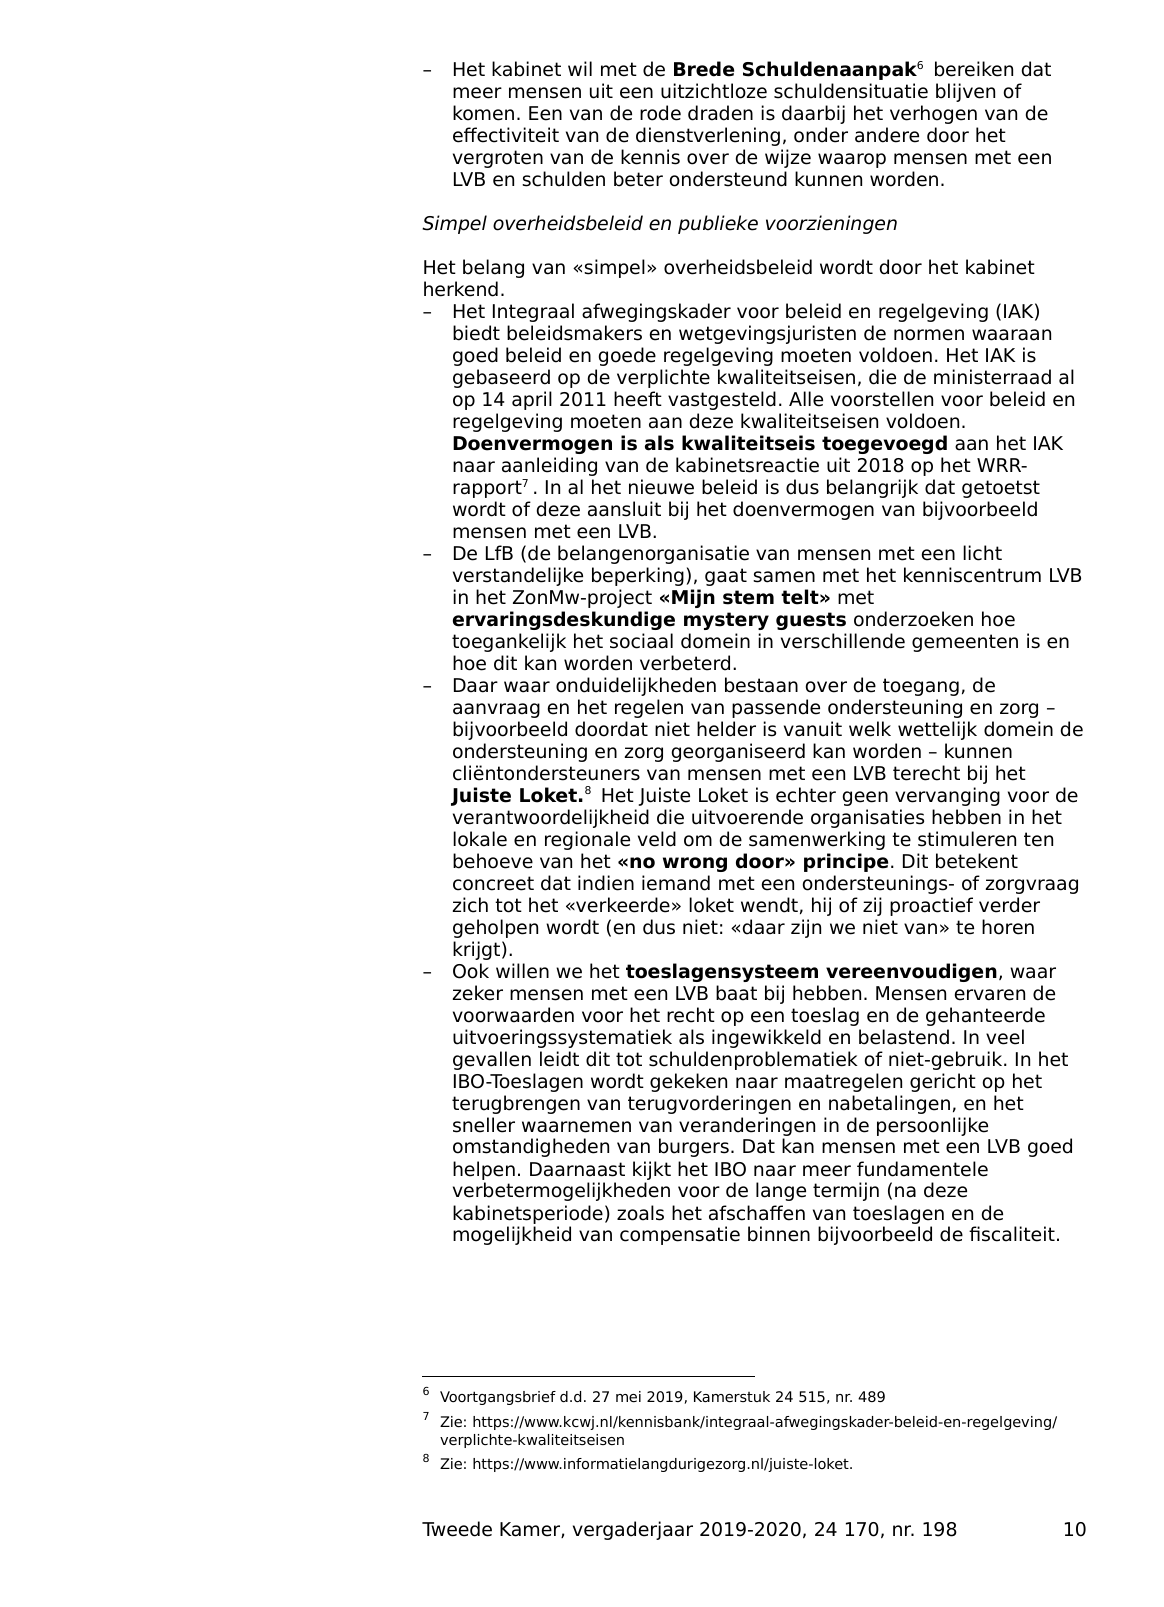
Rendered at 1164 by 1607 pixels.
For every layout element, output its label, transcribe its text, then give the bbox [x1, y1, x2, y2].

text Zie: https://www.kcwj.nl/kennisbank/integraal-afwegingskader-beleid-en-regelgeving/verplichte-kwaliteitseisen [422, 1410, 1087, 1449]
text – Ook willen we het toeslagensysteem vereenvoudigen, waar zeker mensen met een LVB baat bij hebben. Mensen ervaren de voorwaarden voor het recht op een toeslag en de gehanteerde uitvoeringssystematiek als ingewikkeld en belastend. In veel gevallen leidt dit tot schuldenproblematiek of niet-gebruik. In het IBO-Toeslagen wordt gekeken naar maatregelen gericht op het terugbrengen van terugvorderingen en nabetalingen, en het sneller waarnemen van veranderingen in de persoonlijke omstandigheden van burgers. Dat kan mensen met een LVB goed helpen. Daarnaast kijkt het IBO naar meer fundamentele verbetermogelijkheden voor de lange termijn (na deze kabinetsperiode) zoals het afschaffen van toeslagen en de mogelijkheid van compensatie binnen bijvoorbeeld de fiscaliteit. [422, 961, 1087, 1246]
text Het belang van «simpel» overheidsbeleid wordt door het kabinet herkend. [422, 257, 1087, 301]
text – Het kabinet wil met de Brede Schuldenaanpak bereiken dat meer mensen uit een uitzichtloze schuldensituatie blijven of komen. Een van de rode draden is daarbij het verhogen van de effectiviteit van de dienstverlening, onder andere door het vergroten van de kennis over de wijze waarop mensen met een LVB en schulden beter ondersteund kunnen worden. [422, 59, 1087, 191]
text – Daar waar onduidelijkheden bestaan over de toegang, de aanvraag en het regelen van passende ondersteuning en zorg – bijvoorbeeld doordat niet helder is vanuit welk wettelijk domein de ondersteuning en zorg georganiseerd kan worden – kunnen cliëntondersteuners van mensen met een LVB terecht bij het Juiste Loket. Het Juiste Loket is echter geen vervanging voor de verantwoordelijkheid die uitvoerende organisaties hebben in het lokale en regionale veld om de samenwerking te stimuleren ten behoeve van het «no wrong door» principe. Dit betekent concreet dat indien iemand met een ondersteunings- of zorgvraag zich tot het «verkeerde» loket wendt, hij of zij proactief verder geholpen wordt (en dus niet: «daar zijn we niet van» te horen krijgt). [422, 675, 1087, 961]
text Voortgangsbrief d.d. 27 mei 2019, Kamerstuk 24 515, nr. 489 [422, 1385, 1087, 1407]
text – Het Integraal afwegingskader voor beleid en regelgeving (IAK) biedt beleidsmakers en wetgevingsjuristen de normen waaraan goed beleid en goede regelgeving moeten voldoen. Het IAK is gebaseerd op de verplichte kwaliteitseisen, die de ministerraad al op 14 april 2011 heeft vastgesteld. Alle voorstellen voor beleid en regelgeving moeten aan deze kwaliteitseisen voldoen. Doenvermogen is als kwaliteitseis toegevoegd aan het IAK naar aanleiding van de kabinetsreactie uit 2018 op het WRR-rapport. In al het nieuwe beleid is dus belangrijk dat getoetst wordt of deze aansluit bij het doenvermogen van bijvoorbeeld mensen met een LVB. [422, 301, 1087, 543]
text Zie: https://www.informatielangdurigezorg.nl/juiste-loket. [422, 1452, 1087, 1474]
subtitle Simpel overheidsbeleid en publieke voorzieningen [422, 213, 1087, 235]
text – De LfB (de belangenorganisatie van mensen met een licht verstandelijke beperking), gaat samen met het kenniscentrum LVB in het ZonMw-project «Mijn stem telt» met ervaringsdeskundige mystery guests onderzoeken hoe toegankelijk het sociaal domein in verschillende gemeenten is en hoe dit kan worden verbeterd. [422, 543, 1087, 675]
